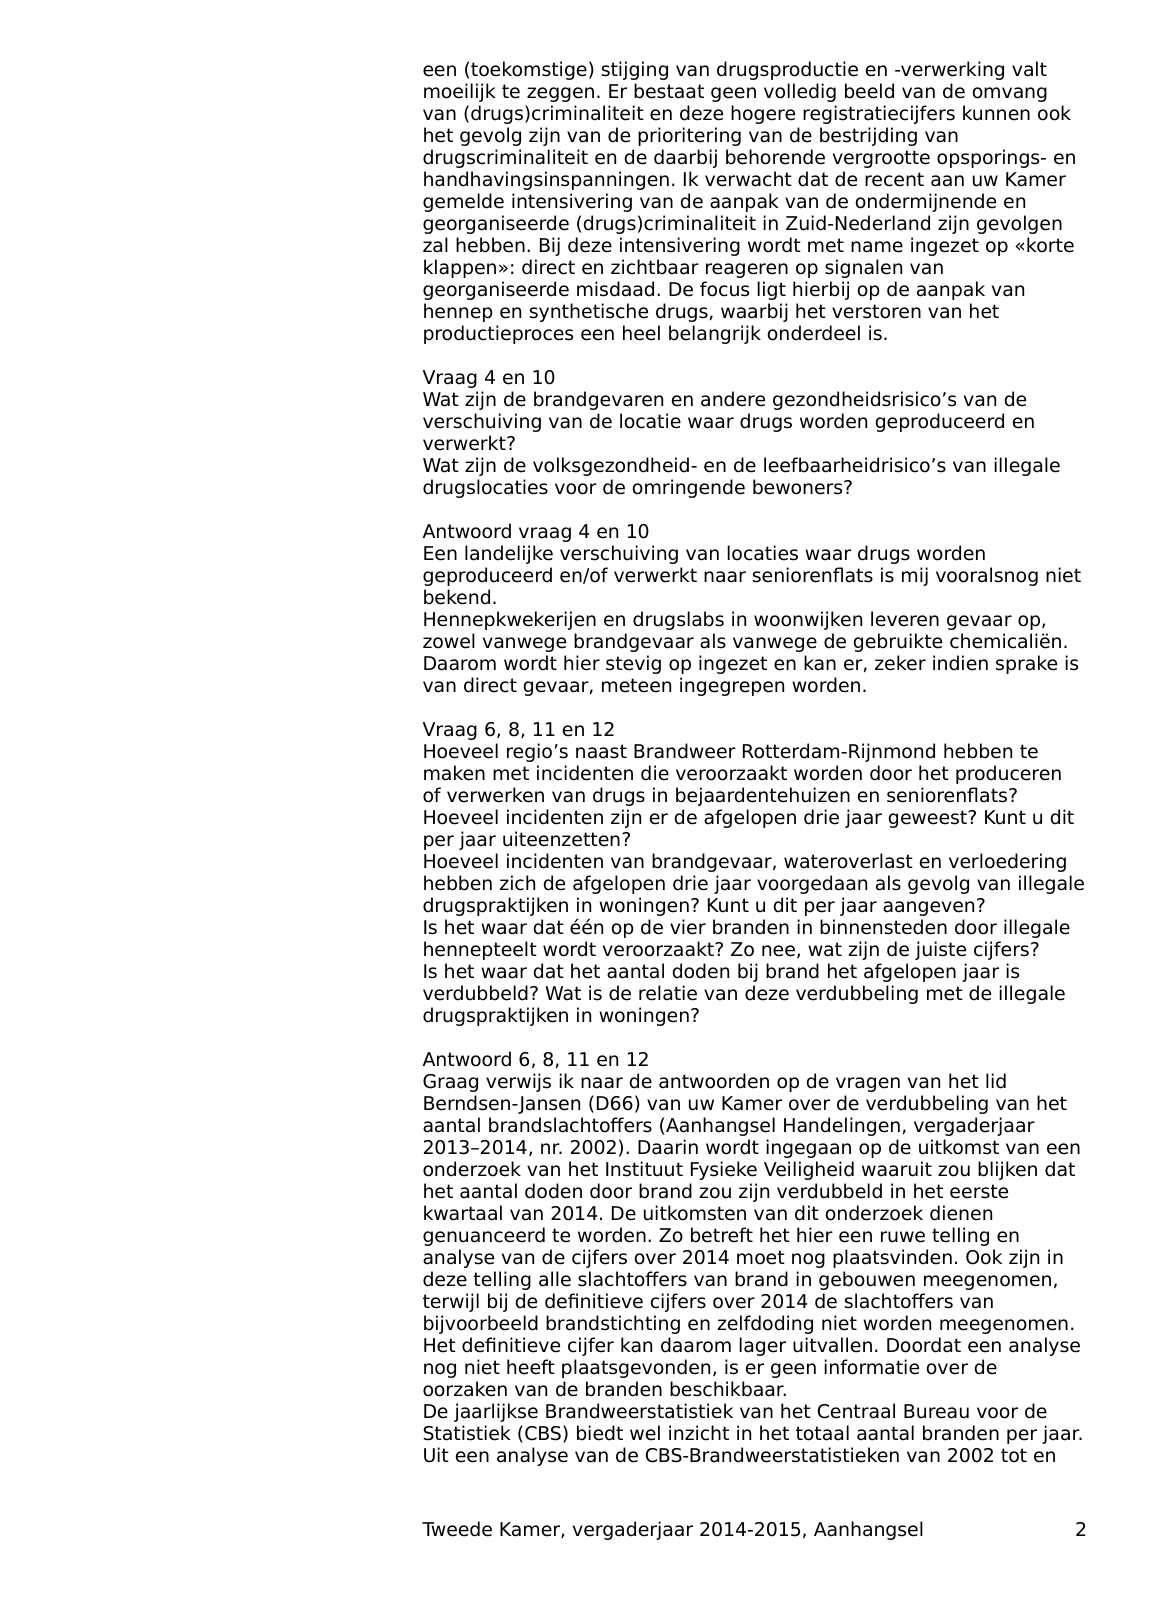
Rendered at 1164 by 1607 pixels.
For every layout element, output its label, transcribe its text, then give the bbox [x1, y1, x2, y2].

text Antwoord vraag 4 en 10 [422, 521, 1087, 543]
text Hoeveel regio’s naast Brandweer Rotterdam-Rijnmond hebben te maken met incidenten die veroorzaakt worden door het produceren of verwerken van drugs in bejaardentehuizen en seniorenflats? Hoeveel incidenten zijn er de afgelopen drie jaar geweest? Kunt u dit per jaar uiteenzetten? [422, 741, 1087, 851]
text Antwoord 6, 8, 11 en 12 [422, 1049, 1087, 1071]
text Hennepkwekerijen en drugslabs in woonwijken leveren gevaar op, zowel vanwege brandgevaar als vanwege de gebruikte chemicaliën. Daarom wordt hier stevig op ingezet en kan er, zeker indien sprake is van direct gevaar, meteen ingegrepen worden. [422, 609, 1087, 697]
text De jaarlijkse Brandweerstatistiek van het Centraal Bureau voor de Statistiek (CBS) biedt wel inzicht in het totaal aantal branden per jaar. Uit een analyse van de CBS-Brandweerstatistieken van 2002 tot en [422, 1401, 1087, 1467]
text Vraag 4 en 10 [422, 367, 1087, 389]
text Wat zijn de brandgevaren en andere gezondheidsrisico’s van de verschuiving van de locatie waar drugs worden geproduceerd en verwerkt? [422, 389, 1087, 455]
text Graag verwijs ik naar de antwoorden op de vragen van het lid Berndsen-Jansen (D66) van uw Kamer over de verdubbeling van het aantal brandslachtoffers (Aanhangsel Handelingen, vergaderjaar 2013–2014, nr. 2002). Daarin wordt ingegaan op de uitkomst van een onderzoek van het Instituut Fysieke Veiligheid waaruit zou blijken dat het aantal doden door brand zou zijn verdubbeld in het eerste kwartaal van 2014. De uitkomsten van dit onderzoek dienen genuanceerd te worden. Zo betreft het hier een ruwe telling en analyse van de cijfers over 2014 moet nog plaatsvinden. Ook zijn in deze telling alle slachtoffers van brand in gebouwen meegenomen, terwijl bij de definitieve cijfers over 2014 de slachtoffers van bijvoorbeeld brandstichting en zelfdoding niet worden meegenomen. Het definitieve cijfer kan daarom lager uitvallen. Doordat een analyse nog niet heeft plaatsgevonden, is er geen informatie over de oorzaken van de branden beschikbaar. [422, 1071, 1087, 1401]
text Is het waar dat het aantal doden bij brand het afgelopen jaar is verdubbeld? Wat is de relatie van deze verdubbeling met de illegale drugspraktijken in woningen? [422, 961, 1087, 1027]
text Een landelijke verschuiving van locaties waar drugs worden geproduceerd en/of verwerkt naar seniorenflats is mij vooralsnog niet bekend. [422, 543, 1087, 609]
text Is het waar dat één op de vier branden in binnensteden door illegale hennepteelt wordt veroorzaakt? Zo nee, wat zijn de juiste cijfers? [422, 917, 1087, 961]
text Wat zijn de volksgezondheid- en de leefbaarheidrisico’s van illegale drugslocaties voor de omringende bewoners? [422, 455, 1087, 499]
text Vraag 6, 8, 11 en 12 [422, 719, 1087, 741]
text een (toekomstige) stijging van drugsproductie en -verwerking valt moeilijk te zeggen. Er bestaat geen volledig beeld van de omvang van (drugs)criminaliteit en deze hogere registratiecijfers kunnen ook het gevolg zijn van de prioritering van de bestrijding van drugscriminaliteit en de daarbij behorende vergrootte opsporings- en handhavingsinspanningen. Ik verwacht dat de recent aan uw Kamer gemelde intensivering van de aanpak van de ondermijnende en georganiseerde (drugs)criminaliteit in Zuid-Nederland zijn gevolgen zal hebben. Bij deze intensivering wordt met name ingezet op «korte klappen»: direct en zichtbaar reageren op signalen van georganiseerde misdaad. De focus ligt hierbij op de aanpak van hennep en synthetische drugs, waarbij het verstoren van het productieproces een heel belangrijk onderdeel is. [422, 59, 1087, 345]
text Hoeveel incidenten van brandgevaar, wateroverlast en verloedering hebben zich de afgelopen drie jaar voorgedaan als gevolg van illegale drugspraktijken in woningen? Kunt u dit per jaar aangeven? [422, 851, 1087, 917]
